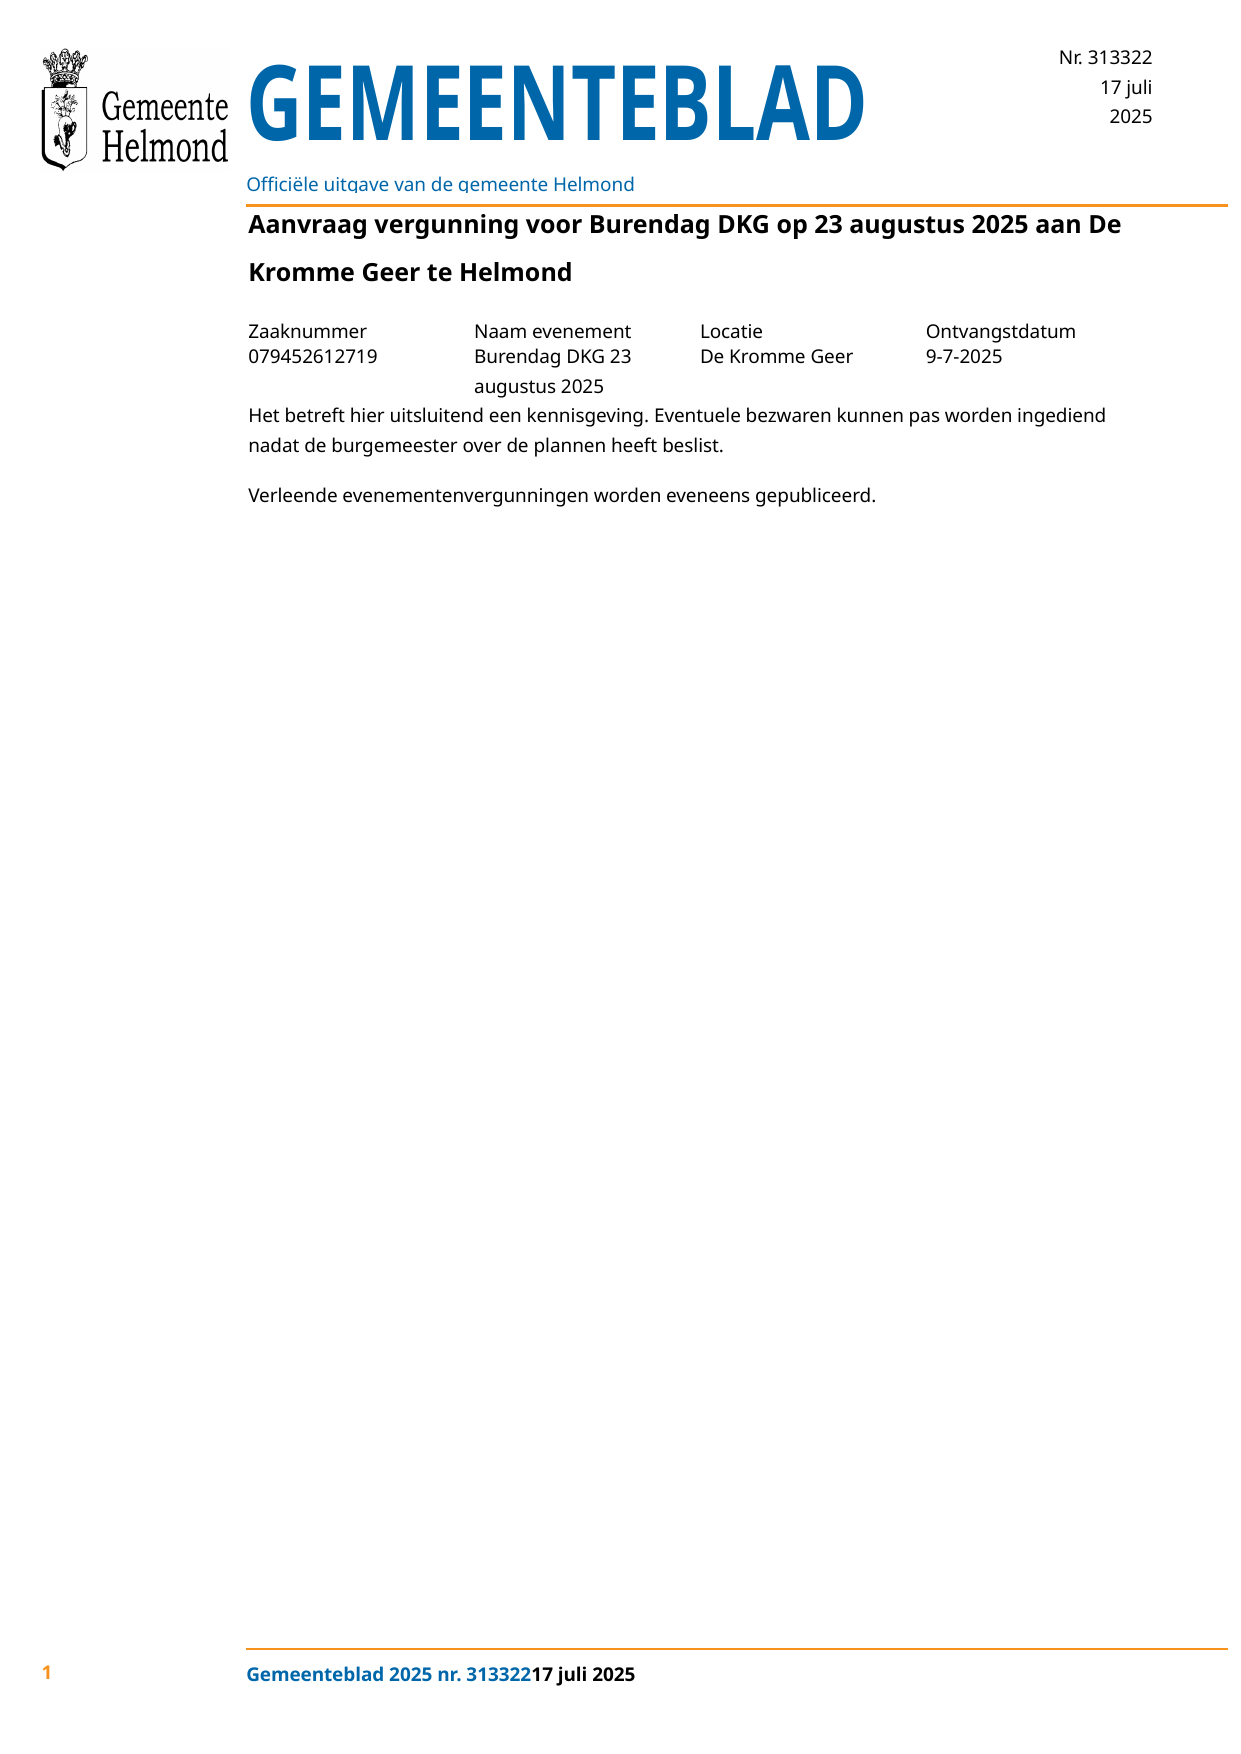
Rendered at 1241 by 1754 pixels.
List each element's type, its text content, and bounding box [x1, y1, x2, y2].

table_cell 079452612719 [248, 344, 474, 399]
table_header Ontvangstdatum [926, 318, 1152, 344]
table_header Locatie [700, 318, 926, 344]
table_cell 9-7-2025 [926, 344, 1152, 399]
picture [41, 47, 231, 172]
text Verleende evenementenvergunningen worden eveneens gepubliceerd. [248, 482, 1152, 508]
table_cell Burendag DKG 23 augustus 2025 [474, 344, 700, 399]
table_cell De Kromme Geer [700, 344, 926, 399]
text Aanvraag vergunning voor Burendag DKG op 23 augustus 2025 aan De Kromme Geer te Helmond [248, 207, 1152, 288]
table_header Zaaknummer [248, 318, 474, 344]
table_header Naam evenement [474, 318, 700, 344]
text Het betreft hier uitsluitend een kennisgeving. Eventuele bezwaren kunnen pas worden ingediend nadat de burgemeester over de plannen heeft beslist. [248, 402, 1152, 458]
